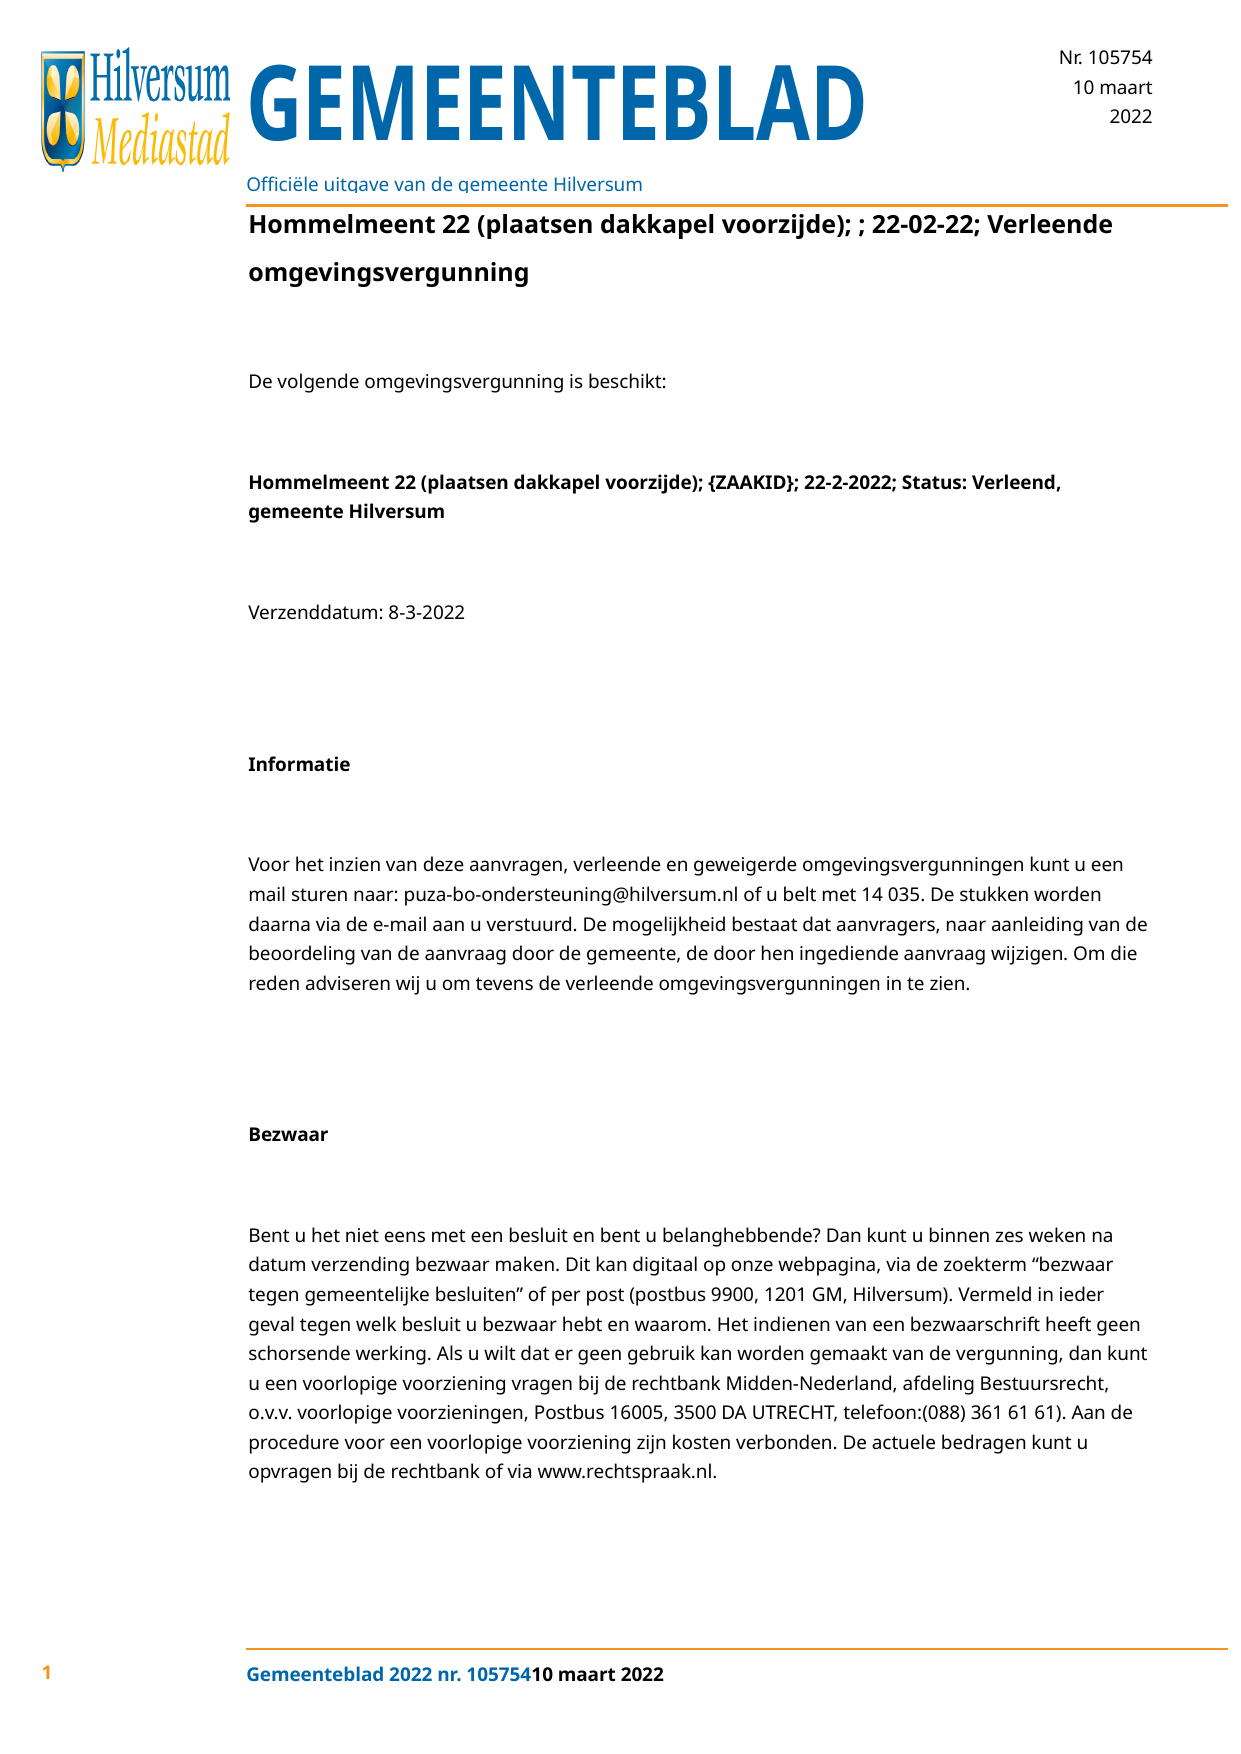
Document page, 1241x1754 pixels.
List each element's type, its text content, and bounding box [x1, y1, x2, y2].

text Hommelmeent 22 (plaatsen dakkapel voorzijde); {ZAAKID}; 22-2-2022; Status: Verleend, gemeente Hilversum [248, 469, 1152, 524]
text Bent u het niet eens met een besluit en bent u belanghebbende? Dan kunt u binnen zes weken na datum verzending bezwaar maken. Dit kan digitaal op onze webpagina, via de zoekterm “bezwaar tegen gemeentelijke besluiten” of per post (postbus 9900, 1201 GM, Hilversum). Vermeld in ieder geval tegen welk besluit u bezwaar hebt en waarom. Het indienen van een bezwaarschrift heeft geen schorsende werking. Als u wilt dat er geen gebruik kan worden gemaakt van de vergunning, dan kunt u een voorlopige voorziening vragen bij de rechtbank Midden-Nederland, afdeling Bestuursrecht, o.v.v. voorlopige voorzieningen, Postbus 16005, 3500 DA UTRECHT, telefoon:(088) 361 61 61). Aan de procedure voor een voorlopige voorziening zijn kosten verbonden. De actuele bedragen kunt u opvragen bij de rechtbank of via www.rechtspraak.nl. [248, 1222, 1152, 1484]
text Voor het inzien van deze aanvragen, verleende en geweigerde omgevingsvergunningen kunt u een mail sturen naar: puza-bo-ondersteuning@hilversum.nl of u belt met 14 035. De stukken worden daarna via de e-mail aan u verstuurd. De mogelijkheid bestaat dat aanvragers, naar aanleiding van de beoordeling van de aanvraag door de gemeente, de door hen ingediende aanvraag wijzigen. Om die reden adviseren wij u om tevens de verleende omgevingsvergunningen in te zien. [248, 852, 1152, 996]
picture [41, 47, 231, 172]
text Verzenddatum: 8-3-2022 [248, 599, 1152, 625]
text Bezwaar [248, 1121, 1152, 1147]
text Hommelmeent 22 (plaatsen dakkapel voorzijde); ; 22-02-22; Verleende omgevingsvergunning [248, 207, 1152, 288]
text De volgende omgevingsvergunning is beschikt: [248, 368, 1152, 394]
text Informatie [248, 751, 1152, 777]
